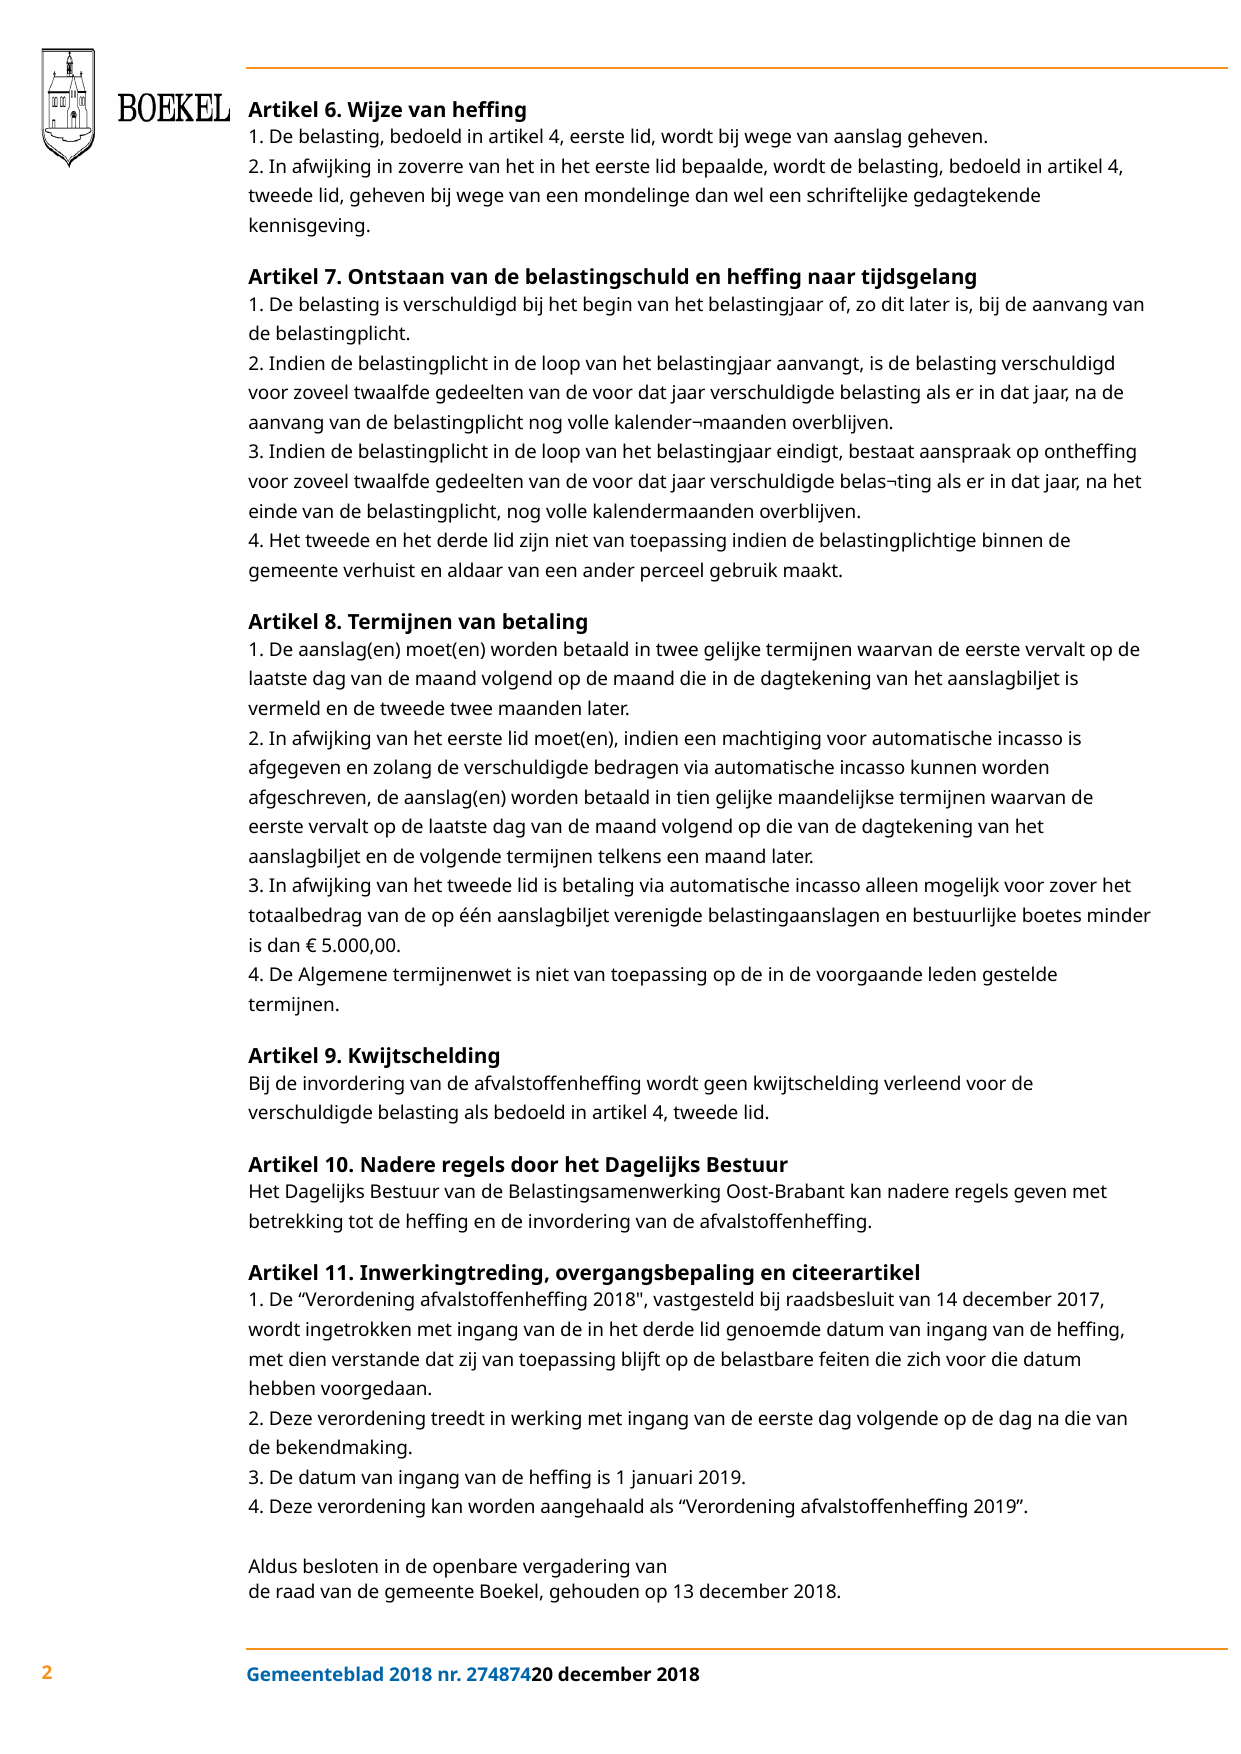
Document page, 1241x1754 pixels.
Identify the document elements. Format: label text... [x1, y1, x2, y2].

text Artikel 7. Ontstaan van de belastingschuld en heffing naar tijdsgelang [248, 262, 1152, 291]
picture [41, 47, 231, 172]
text Artikel 8. Termijnen van betaling [248, 607, 1152, 636]
text Artikel 6. Wijze van heffing [248, 95, 1152, 123]
text 1. De aanslag(en) moet(en) worden betaald in twee gelijke termijnen waarvan de eerste vervalt op de laatste dag van de maand volgend op de maand die in de dagtekening van het aanslagbiljet is vermeld en de tweede twee maanden later. [248, 636, 1152, 721]
text de raad van de gemeente Boekel, gehouden op 13 december 2018. [248, 1579, 1152, 1604]
text 4. Het tweede en het derde lid zijn niet van toepassing indien de belastingplichtige binnen de gemeente verhuist en aldaar van een ander perceel gebruik maakt. [248, 527, 1152, 583]
text 2. Deze verordening treedt in werking met ingang van de eerste dag volgende op de dag na die van de bekendmaking. [248, 1405, 1152, 1460]
text Aldus besloten in de openbare vergadering van [248, 1553, 1152, 1579]
text 1. De belasting, bedoeld in artikel 4, eerste lid, wordt bij wege van aanslag geheven. [248, 123, 1152, 149]
text 3. In afwijking van het tweede lid is betaling via automatische incasso alleen mogelijk voor zover het totaalbedrag van de op één aanslagbiljet verenigde belastingaanslagen en bestuurlijke boetes minder is dan € 5.000,00. [248, 873, 1152, 957]
text 2. Indien de belastingplicht in de loop van het belastingjaar aanvangt, is de belasting verschuldigd voor zoveel twaalfde gedeelten van de voor dat jaar verschuldigde belasting als er in dat jaar, na de aanvang van de belastingplicht nog volle kalender¬maanden overblijven. [248, 350, 1152, 435]
text 2. In afwijking in zoverre van het in het eerste lid bepaalde, wordt de belasting, bedoeld in artikel 4, tweede lid, geheven bij wege van een mondelinge dan wel een schriftelijke gedagtekende kennisgeving. [248, 153, 1152, 238]
text 1. De belasting is verschuldigd bij het begin van het belastingjaar of, zo dit later is, bij de aanvang van de belastingplicht. [248, 291, 1152, 346]
text 2. In afwijking van het eerste lid moet(en), indien een machtiging voor automatische incasso is afgegeven en zolang de verschuldigde bedragen via automatische incasso kunnen worden afgeschreven, de aanslag(en) worden betaald in tien gelijke maandelijkse termijnen waarvan de eerste vervalt op de laatste dag van de maand volgend op die van de dagtekening van het aanslagbiljet en de volgende termijnen telkens een maand later. [248, 725, 1152, 869]
text Artikel 9. Kwijtschelding [248, 1041, 1152, 1070]
text 4. Deze verordening kan worden aangehaald als “Verordening afvalstoffenheffing 2019”. [248, 1494, 1152, 1519]
text Bij de invordering van de afvalstoffenheffing wordt geen kwijtschelding verleend voor de verschuldigde belasting als bedoeld in artikel 4, tweede lid. [248, 1070, 1152, 1125]
text Artikel 11. Inwerkingtreding, overgangsbepaling en citeerartikel [248, 1258, 1152, 1287]
text 3. Indien de belastingplicht in de loop van het belastingjaar eindigt, bestaat aanspraak op ontheffing voor zoveel twaalfde gedeelten van de voor dat jaar verschuldigde belas¬ting als er in dat jaar, na het einde van de belastingplicht, nog volle kalendermaanden overblijven. [248, 439, 1152, 524]
text 4. De Algemene termijnenwet is niet van toepassing op de in de voorgaande leden gestelde termijnen. [248, 961, 1152, 1017]
text Het Dagelijks Bestuur van de Belastingsamenwerking Oost-Brabant kan nadere regels geven met betrekking tot de heffing en de invordering van de afvalstoffenheffing. [248, 1178, 1152, 1233]
text 1. De “Verordening afvalstoffenheffing 2018", vastgesteld bij raadsbesluit van 14 december 2017, wordt ingetrokken met ingang van de in het derde lid genoemde datum van ingang van de heffing, met dien verstande dat zij van toepassing blijft op de belastbare feiten die zich voor die datum hebben voorgedaan. [248, 1287, 1152, 1401]
text Artikel 10. Nadere regels door het Dagelijks Bestuur [248, 1150, 1152, 1178]
text 3. De datum van ingang van de heffing is 1 januari 2019. [248, 1464, 1152, 1490]
